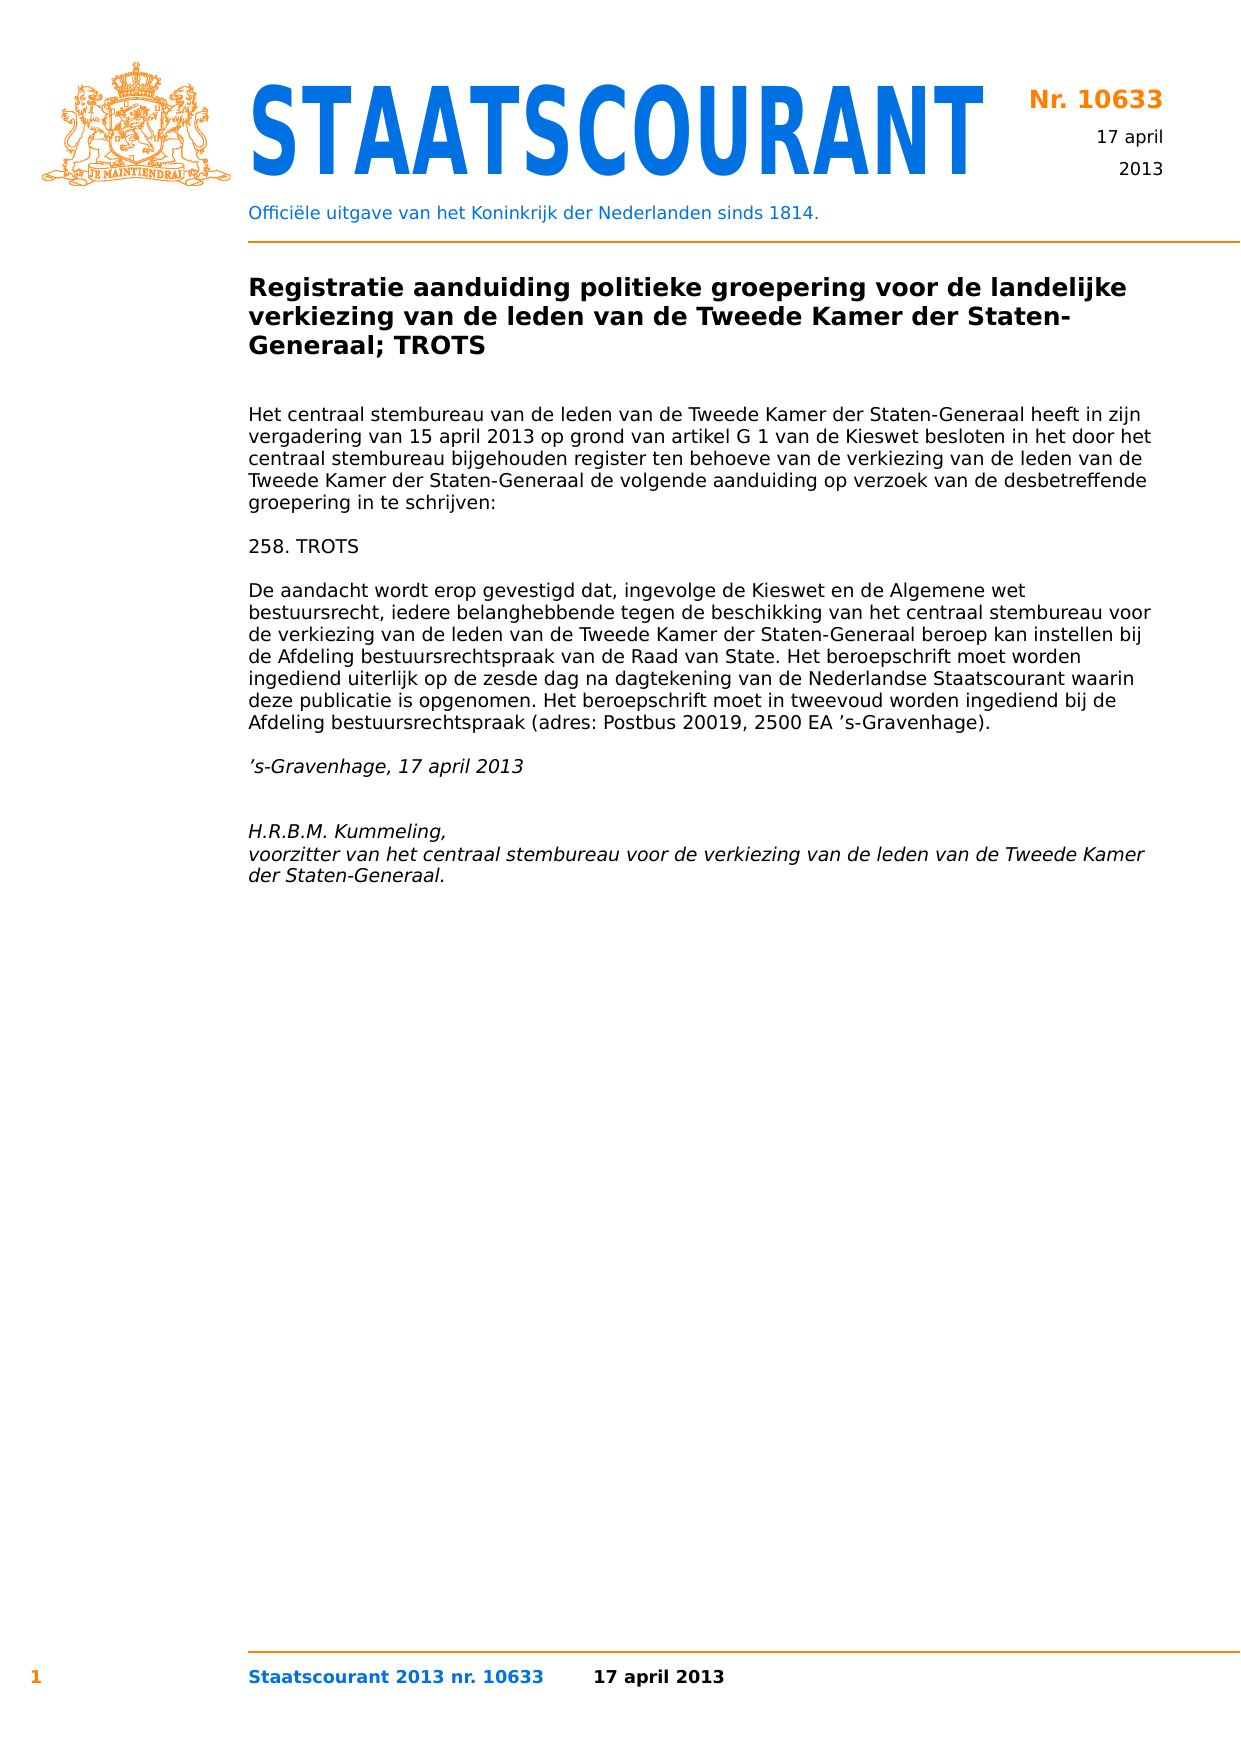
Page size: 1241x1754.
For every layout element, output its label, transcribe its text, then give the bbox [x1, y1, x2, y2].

table_cell Officiële uitgave van het Koninkrijk der Nederlanden sinds 1814. [248, 203, 1240, 241]
table_cell 17 april [998, 121, 1240, 153]
text 258. TROTS [248, 536, 1163, 558]
table_header STAATSCOURANT [248, 62, 998, 203]
picture [41, 62, 231, 186]
text De aandacht wordt erop gevestigd dat, ingevolge de Kieswet en de Algemene wet bestuursrecht, iedere belanghebbende tegen de beschikking van het centraal stembureau voor de verkiezing van de leden van de Tweede Kamer der Staten-Generaal beroep kan instellen bij de Afdeling bestuursrechtspraak van de Raad van State. Het beroepschrift moet worden ingediend uiterlijk op de zesde dag na dagtekening van de Nederlandse Staatscourant waarin deze publicatie is opgenomen. Het beroepschrift moet in tweevoud worden ingediend bij de Afdeling bestuursrechtspraak (adres: Postbus 20019, 2500 EA ’s-Gravenhage). [248, 580, 1163, 734]
text ’s-Gravenhage, 17 april 2013 [248, 756, 1163, 778]
table_header Nr. 10633 [998, 62, 1240, 121]
text Het centraal stembureau van de leden van de Tweede Kamer der Staten-Generaal heeft in zijn vergadering van 15 april 2013 op grond van artikel G 1 van de Kieswet besloten in het door het centraal stembureau bijgehouden register ten behoeve van de verkiezing van de leden van de Tweede Kamer der Staten-Generaal de volgende aanduiding op verzoek van de desbetreffende groepering in te schrijven: [248, 404, 1163, 514]
subtitle Registratie aanduiding politieke groepering voor de landelijke verkiezing van de leden van de Tweede Kamer der Staten-Generaal; TROTS [248, 273, 1163, 361]
text H.R.B.M. Kummeling, voorzitter van het centraal stembureau voor de verkiezing van de leden van de Tweede Kamer der Staten-Generaal. [248, 799, 1163, 887]
table_cell 2013 [998, 153, 1240, 203]
table_header [25, 62, 248, 241]
